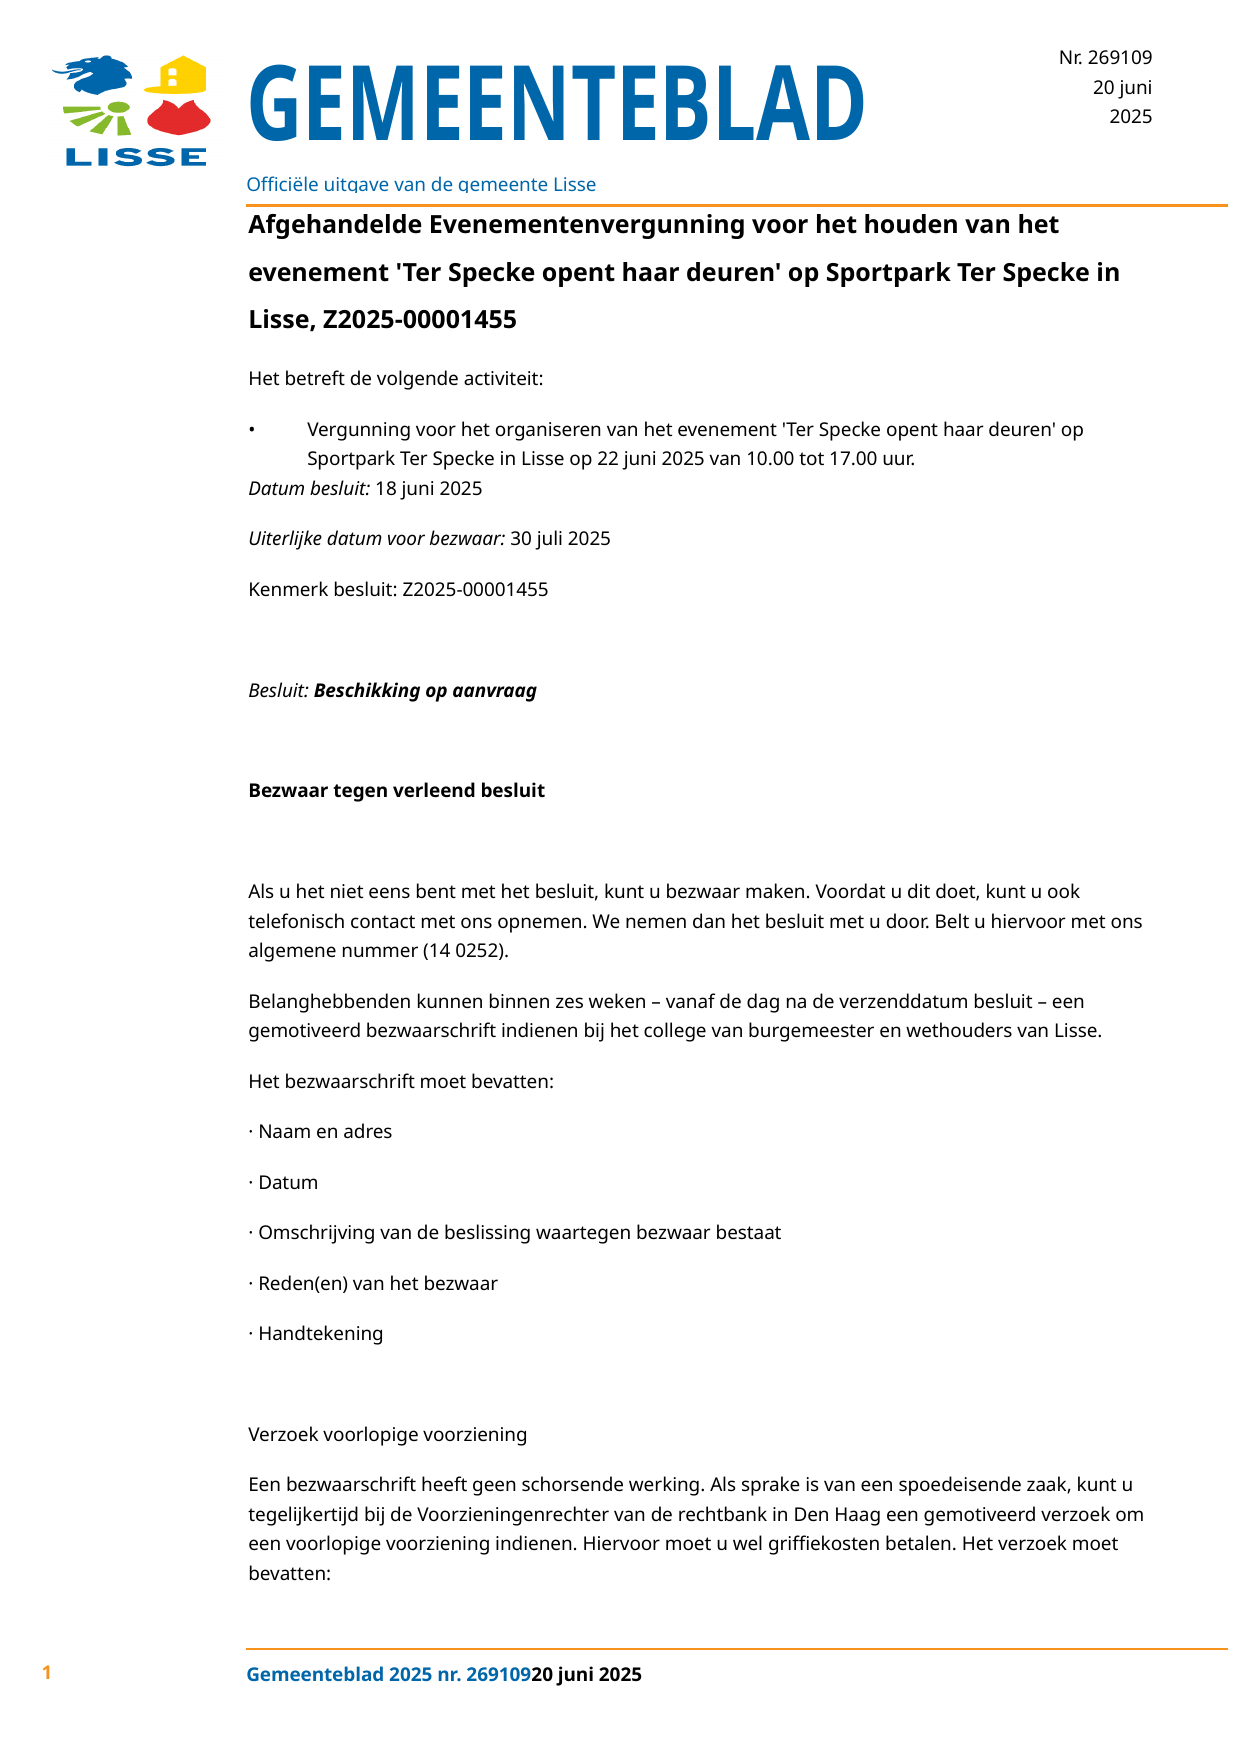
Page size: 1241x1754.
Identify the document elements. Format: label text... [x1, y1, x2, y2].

text · Handtekening [248, 1320, 1152, 1346]
picture [41, 47, 231, 172]
text Kenmerk besluit: Z2025-00001455 [248, 576, 1152, 602]
text Uiterlijke datum voor bezwaar: 30 juli 2025 [248, 526, 1152, 551]
text Het betreft de volgende activiteit: [248, 366, 1152, 391]
text Een bezwaarschrift heeft geen schorsende werking. Als sprake is van een spoedeisende zaak, kunt u tegelijkertijd bij de Voorzieningenrechter van de rechtbank in Den Haag een gemotiveerd verzoek om een voorlopige voorziening indienen. Hiervoor moet u wel griffiekosten betalen. Het verzoek moet bevatten: [248, 1471, 1152, 1586]
text · Naam en adres [248, 1118, 1152, 1144]
text Datum besluit: 18 juni 2025 [248, 475, 1152, 501]
text · Reden(en) van het bezwaar [248, 1270, 1152, 1295]
text Het bezwaarschrift moet bevatten: [248, 1068, 1152, 1094]
text Verzoek voorlopige voorziening [248, 1421, 1152, 1447]
text Besluit: Beschikking op aanvraag [248, 677, 1152, 702]
text Belanghebbenden kunnen binnen zes weken – vanaf de dag na de verzenddatum besluit – een gemotiveerd bezwaarschrift indienen bij het college van burgemeester en wethouders van Lisse. [248, 988, 1152, 1043]
text Bezwaar tegen verleend besluit [248, 778, 1152, 803]
list Vergunning voor het organiseren van het evenement 'Ter Specke opent haar deuren' op Sportpark Ter Specke in Lisse op 22 juni 2025 van 10.00 tot 17.00 uur. [248, 416, 1152, 471]
text Afgehandelde Evenementenvergunning voor het houden van het evenement 'Ter Specke opent haar deuren' op Sportpark Ter Specke in Lisse, Z2025-00001455 [248, 207, 1152, 336]
text · Datum [248, 1169, 1152, 1194]
text · Omschrijving van de beslissing waartegen bezwaar bestaat [248, 1219, 1152, 1245]
text Als u het niet eens bent met het besluit, kunt u bezwaar maken. Voordat u dit doet, kunt u ook telefonisch contact met ons opnemen. We nemen dan het besluit met u door. Belt u hiervoor met ons algemene nummer (14 0252). [248, 878, 1152, 963]
